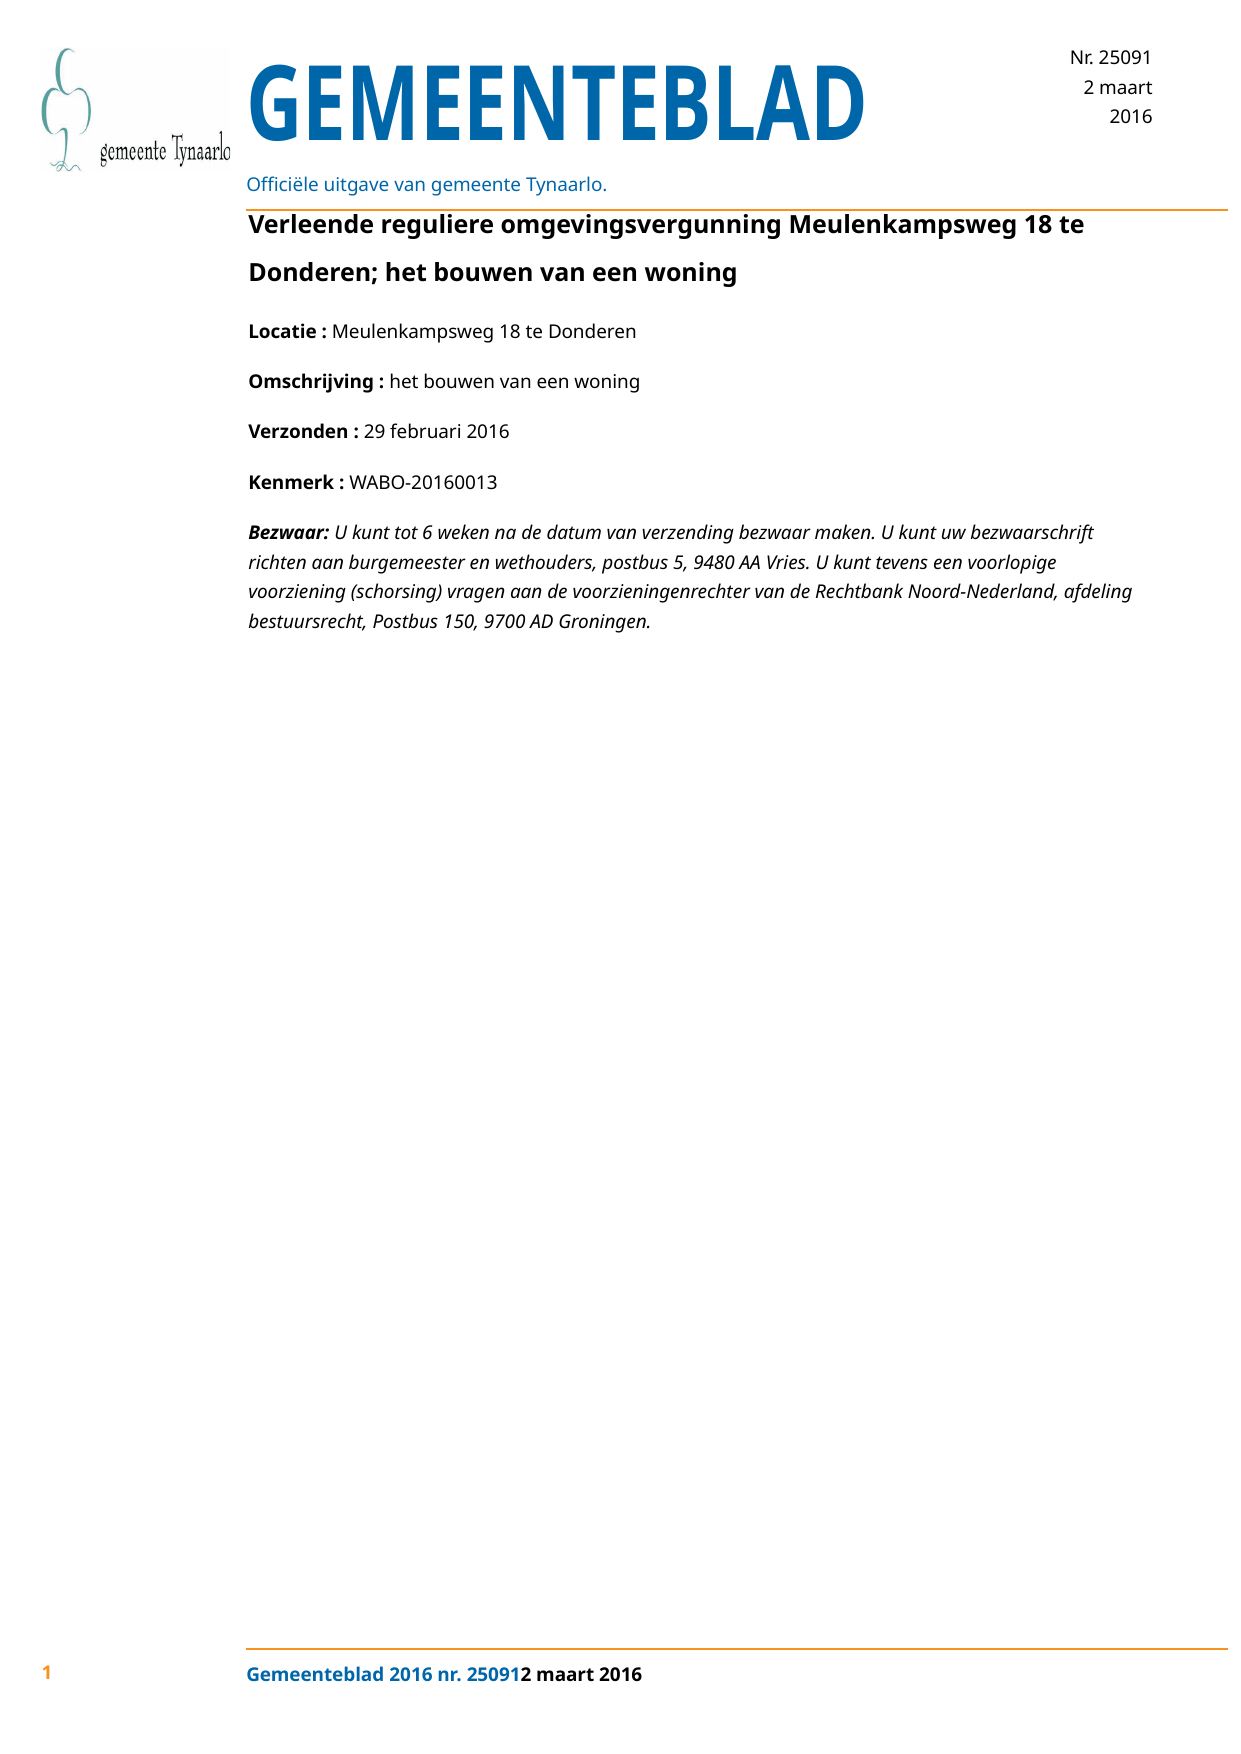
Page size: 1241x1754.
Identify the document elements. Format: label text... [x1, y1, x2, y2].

text Bezwaar: U kunt tot 6 weken na de datum van verzending bezwaar maken. U kunt uw bezwaarschrift richten aan burgemeester en wethouders, postbus 5, 9480 AA Vries. U kunt tevens een voorlopige voorziening (schorsing) vragen aan de voorzieningenrechter van de Rechtbank Noord-Nederland, afdeling bestuursrecht, Postbus 150, 9700 AD Groningen. [248, 519, 1152, 634]
picture [41, 47, 231, 172]
text Kenmerk : WABO-20160013 [248, 469, 1152, 495]
text Verzonden : 29 februari 2016 [248, 419, 1152, 444]
text Omschrijving : het bouwen van een woning [248, 368, 1152, 394]
text Locatie : Meulenkampsweg 18 te Donderen [248, 318, 1152, 344]
text Verleende reguliere omgevingsvergunning Meulenkampsweg 18 te Donderen; het bouwen van een woning [248, 211, 1152, 288]
